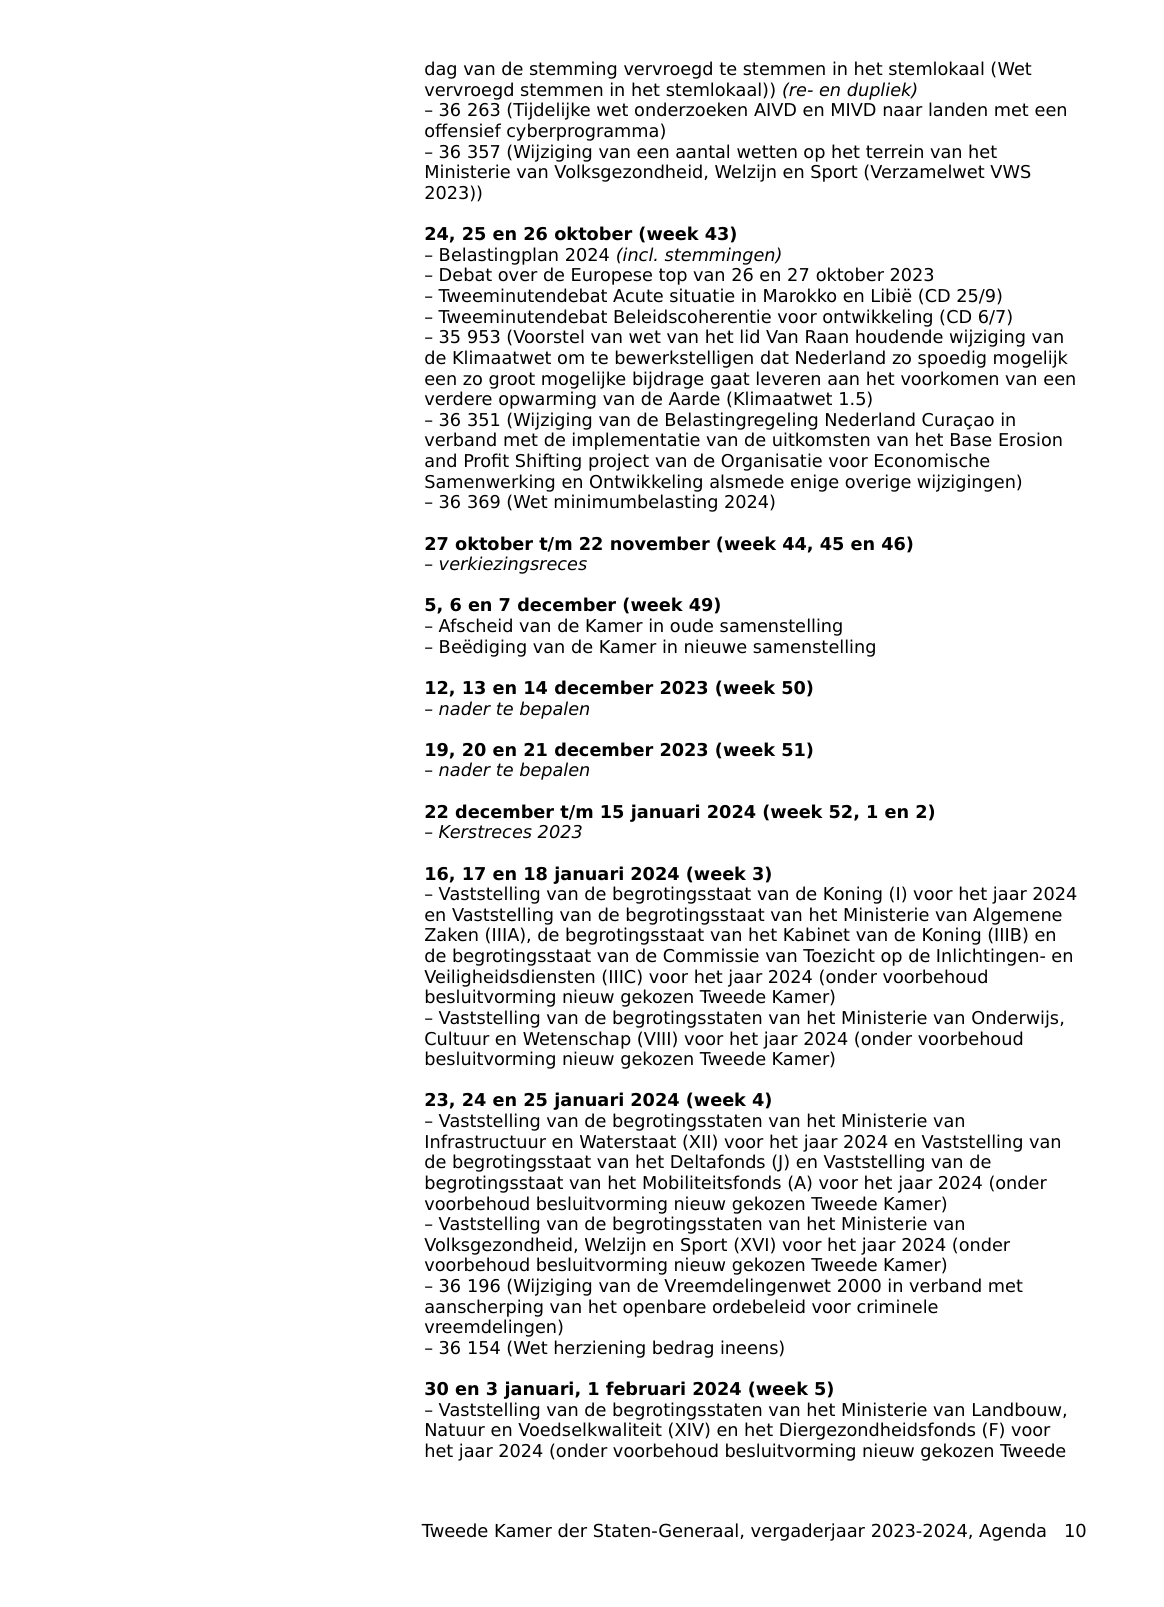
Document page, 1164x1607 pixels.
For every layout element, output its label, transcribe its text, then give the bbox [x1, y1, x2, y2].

table_cell [401, 884, 418, 1008]
table_cell [401, 822, 418, 843]
table_cell [401, 1359, 418, 1379]
table_cell [418, 781, 1087, 802]
table_cell [77, 204, 401, 224]
table_cell [77, 699, 401, 719]
table_cell [77, 1359, 401, 1379]
table_cell 16, 17 en 18 januari 2024 (week 3) [418, 864, 1087, 884]
table_cell [418, 719, 1087, 740]
table_cell – Debat over de Europese top van 26 en 27 oktober 2023 [418, 265, 1087, 286]
table_cell [401, 699, 418, 719]
table_cell [401, 843, 418, 863]
table_cell – Tweeminutendebat Acute situatie in Marokko en Libië (CD 25/9) [418, 286, 1087, 307]
table_cell [401, 265, 418, 286]
table_cell [401, 224, 418, 245]
table_cell [77, 719, 401, 740]
table_cell [401, 1008, 418, 1070]
table_cell – Vaststelling van de begrotingsstaten van het Ministerie van Infrastructuur en Waterstaat (XII) voor het jaar 2024 en Vaststelling van de begrotingsstaat van het Deltafonds (J) en Vaststelling van de begrotingsstaat van het Mobiliteitsfonds (A) voor het jaar 2024 (onder voorbehoud besluitvorming nieuw gekozen Tweede Kamer) [418, 1111, 1087, 1214]
table_cell – 36 154 (Wet herziening bedrag ineens) [418, 1338, 1087, 1358]
table_cell [77, 554, 401, 575]
table_cell – nader te bepalen [418, 699, 1087, 719]
table_cell [401, 1338, 418, 1358]
table_cell [401, 616, 418, 637]
table_cell [401, 678, 418, 698]
table_cell [418, 843, 1087, 863]
table_cell [401, 1214, 418, 1276]
table_cell [401, 575, 418, 595]
table_cell [77, 575, 401, 595]
table_cell [418, 513, 1087, 533]
table_cell [401, 554, 418, 575]
table_cell – Afscheid van de Kamer in oude samenstelling [418, 616, 1087, 637]
table_cell [401, 286, 418, 307]
table_cell 30 en 3 januari, 1 februari 2024 (week 5) [418, 1379, 1087, 1400]
table_cell [77, 616, 401, 637]
table_cell [401, 637, 418, 657]
table_cell [401, 719, 418, 740]
table_cell [77, 657, 401, 678]
table_cell – Vaststelling van de begrotingsstaat van de Koning (I) voor het jaar 2024 en Vaststelling van de begrotingsstaat van het Ministerie van Algemene Zaken (IIIA), de begrotingsstaat van het Kabinet van de Koning (IIIB) en de begrotingsstaat van de Commissie van Toezicht op de Inlichtingen- en Veiligheidsdiensten (IIIC) voor het jaar 2024 (onder voorbehoud besluitvorming nieuw gekozen Tweede Kamer) [418, 884, 1087, 1008]
table_cell [77, 410, 401, 492]
table_cell [77, 224, 401, 245]
table_cell [77, 1276, 401, 1338]
table_cell [77, 327, 401, 410]
table_cell – 36 351 (Wijziging van de Belastingregeling Nederland Curaçao in verband met de implementatie van de uitkomsten van het Base Erosion and Profit Shifting project van de Organisatie voor Economische Samenwerking en Ontwikkeling alsmede enige overige wijzigingen) [418, 410, 1087, 492]
table_cell 24, 25 en 26 oktober (week 43) [418, 224, 1087, 245]
table_cell [401, 864, 418, 884]
table_cell [401, 1379, 418, 1400]
table_cell [77, 760, 401, 781]
table_cell – 36 369 (Wet minimumbelasting 2024) [418, 492, 1087, 513]
table_cell [401, 760, 418, 781]
table_cell [418, 204, 1087, 224]
table_cell [401, 595, 418, 616]
table_cell [77, 1008, 401, 1070]
table_cell [401, 1111, 418, 1214]
table_cell 12, 13 en 14 december 2023 (week 50) [418, 678, 1087, 698]
table_cell [77, 1400, 401, 1462]
table_cell [401, 1400, 418, 1462]
table_cell [77, 1090, 401, 1111]
table_cell [77, 142, 401, 203]
table_cell – Kerstreces 2023 [418, 822, 1087, 843]
table_cell – 36 196 (Wijziging van de Vreemdelingenwet 2000 in verband met aanscherping van het openbare ordebeleid voor criminele vreemdelingen) [418, 1276, 1087, 1338]
table_cell [401, 245, 418, 265]
table_cell [401, 59, 418, 100]
table_cell [77, 1070, 401, 1090]
table_cell 19, 20 en 21 december 2023 (week 51) [418, 740, 1087, 760]
table_cell [77, 307, 401, 327]
table_cell [401, 307, 418, 327]
table_cell [401, 513, 418, 533]
table_cell [401, 410, 418, 492]
table_cell 5, 6 en 7 december (week 49) [418, 595, 1087, 616]
table_cell [418, 1070, 1087, 1090]
table_cell [401, 1090, 418, 1111]
table_cell dag van de stemming vervroegd te stemmen in het stemlokaal (Wet vervroegd stemmen in het stemlokaal)) (re- en dupliek) [418, 59, 1087, 100]
table_cell [401, 802, 418, 822]
table_cell [77, 740, 401, 760]
table_cell [401, 1070, 418, 1090]
table_cell [418, 575, 1087, 595]
table_cell [77, 864, 401, 884]
table_cell [77, 100, 401, 142]
table_cell [401, 142, 418, 203]
table_cell – Vaststelling van de begrotingsstaten van het Ministerie van Landbouw, Natuur en Voedselkwaliteit (XIV) en het Diergezondheidsfonds (F) voor het jaar 2024 (onder voorbehoud besluitvorming nieuw gekozen Tweede [418, 1400, 1087, 1462]
table_cell [77, 678, 401, 698]
table_cell [401, 204, 418, 224]
table_cell – 36 263 (Tijdelijke wet onderzoeken AIVD en MIVD naar landen met een offensief cyberprogramma) [418, 100, 1087, 142]
table_cell 22 december t/m 15 januari 2024 (week 52, 1 en 2) [418, 802, 1087, 822]
table_cell [401, 740, 418, 760]
table_cell [77, 884, 401, 1008]
table_cell 27 oktober t/m 22 november (week 44, 45 en 46) [418, 534, 1087, 554]
table_cell [401, 657, 418, 678]
table_cell [77, 245, 401, 265]
table_cell [77, 1214, 401, 1276]
table_cell [77, 637, 401, 657]
table_cell [401, 492, 418, 513]
table_cell [77, 802, 401, 822]
table_cell – Beëdiging van de Kamer in nieuwe samenstelling [418, 637, 1087, 657]
table_cell – verkiezingsreces [418, 554, 1087, 575]
table_cell 23, 24 en 25 januari 2024 (week 4) [418, 1090, 1087, 1111]
table_cell [77, 595, 401, 616]
table_cell [77, 1338, 401, 1358]
table_cell [401, 100, 418, 142]
table_cell [418, 1359, 1087, 1379]
table_cell [401, 327, 418, 410]
table_cell [77, 513, 401, 533]
table_cell – Tweeminutendebat Beleidscoherentie voor ontwikkeling (CD 6/7) [418, 307, 1087, 327]
table_cell [77, 286, 401, 307]
table_cell [77, 1379, 401, 1400]
table_cell [77, 1111, 401, 1214]
table_cell – 35 953 (Voorstel van wet van het lid Van Raan houdende wijziging van de Klimaatwet om te bewerkstelligen dat Nederland zo spoedig mogelijk een zo groot mogelijke bijdrage gaat leveren aan het voorkomen van een verdere opwarming van de Aarde (Klimaatwet 1.5) [418, 327, 1087, 410]
table_cell [418, 657, 1087, 678]
table_cell [401, 1276, 418, 1338]
table_cell – 36 357 (Wijziging van een aantal wetten op het terrein van het Ministerie van Volksgezondheid, Welzijn en Sport (Verzamelwet VWS 2023)) [418, 142, 1087, 203]
table_cell [77, 843, 401, 863]
table_cell – Belastingplan 2024 (incl. stemmingen) [418, 245, 1087, 265]
table_cell [401, 781, 418, 802]
table_cell – nader te bepalen [418, 760, 1087, 781]
table_cell [77, 492, 401, 513]
table_cell [401, 534, 418, 554]
table_cell [77, 781, 401, 802]
table_cell [77, 265, 401, 286]
table_cell [77, 822, 401, 843]
table_cell [77, 534, 401, 554]
table_cell – Vaststelling van de begrotingsstaten van het Ministerie van Onderwijs, Cultuur en Wetenschap (VIII) voor het jaar 2024 (onder voorbehoud besluitvorming nieuw gekozen Tweede Kamer) [418, 1008, 1087, 1070]
table_cell [77, 59, 401, 100]
table_cell – Vaststelling van de begrotingsstaten van het Ministerie van Volksgezondheid, Welzijn en Sport (XVI) voor het jaar 2024 (onder voorbehoud besluitvorming nieuw gekozen Tweede Kamer) [418, 1214, 1087, 1276]
